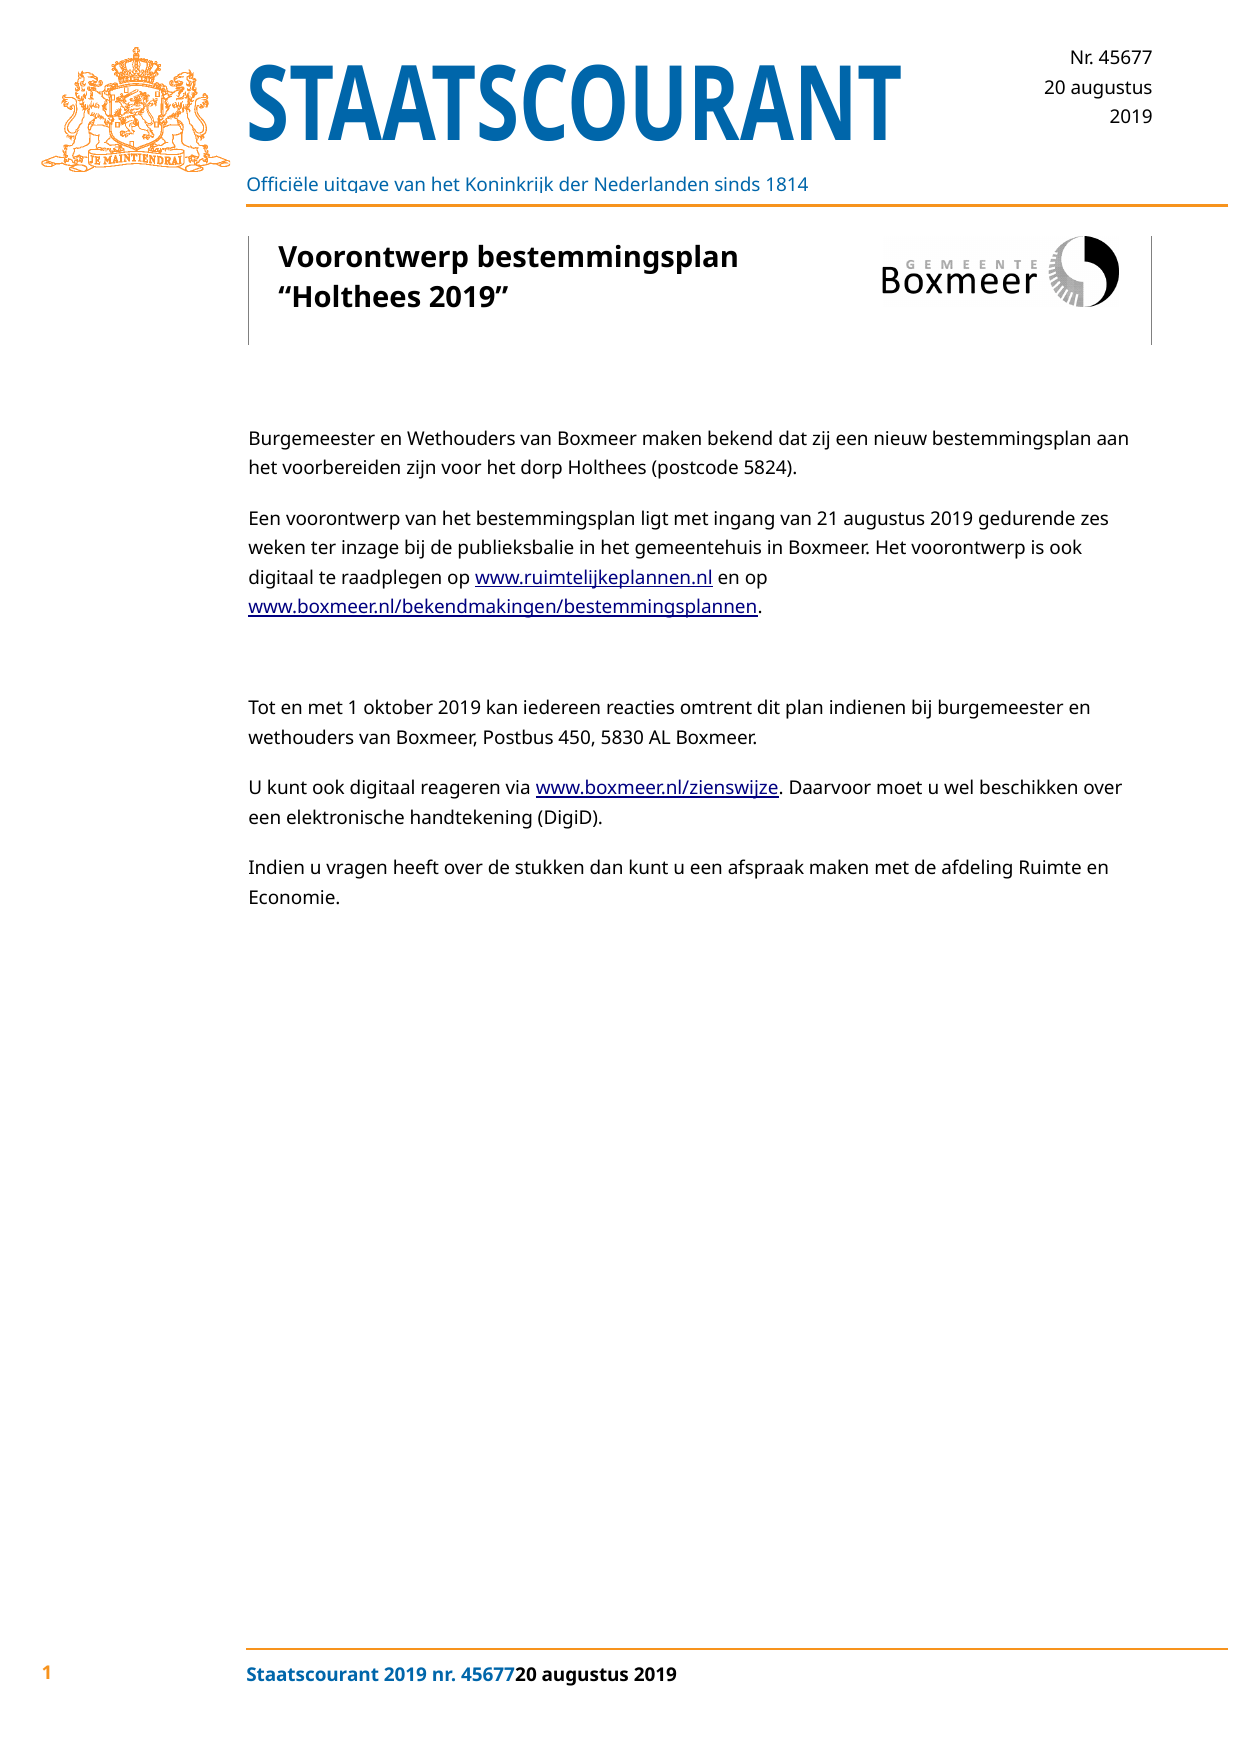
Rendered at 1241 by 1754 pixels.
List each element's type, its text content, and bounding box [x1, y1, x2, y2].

text Indien u vragen heeft over de stukken dan kunt u een afspraak maken met de afdeling Ruimte en Economie. [248, 854, 1152, 909]
table_header Voorontwerp bestemmingsplan “Holthees 2019” [249, 236, 850, 345]
text Burgemeester en Wethouders van Boxmeer maken bekend dat zij een nieuw bestemmingsplan aan het voorbereiden zijn voor het dorp Holthees (postcode 5824). [248, 425, 1152, 480]
table_header [850, 236, 1151, 345]
text U kunt ook digitaal reageren via www.boxmeer.nl/zienswijze. Daarvoor moet u wel beschikken over een elektronische handtekening (DigiD). [248, 774, 1152, 829]
text Tot en met 1 oktober 2019 kan iedereen reacties omtrent dit plan indienen bij burgemeester en wethouders van Boxmeer, Postbus 450, 5830 AL Boxmeer. [248, 694, 1152, 749]
picture [882, 236, 1119, 307]
text Een voorontwerp van het bestemmingsplan ligt met ingang van 21 augustus 2019 gedurende zes weken ter inzage bij de publieksbalie in het gemeentehuis in Boxmeer. Het voorontwerp is ook digitaal te raadplegen op www.ruimtelijkeplannen.nl en op www.boxmeer.nl/bekendmakingen/bestemmingsplannen. [248, 505, 1152, 619]
picture [41, 47, 231, 172]
